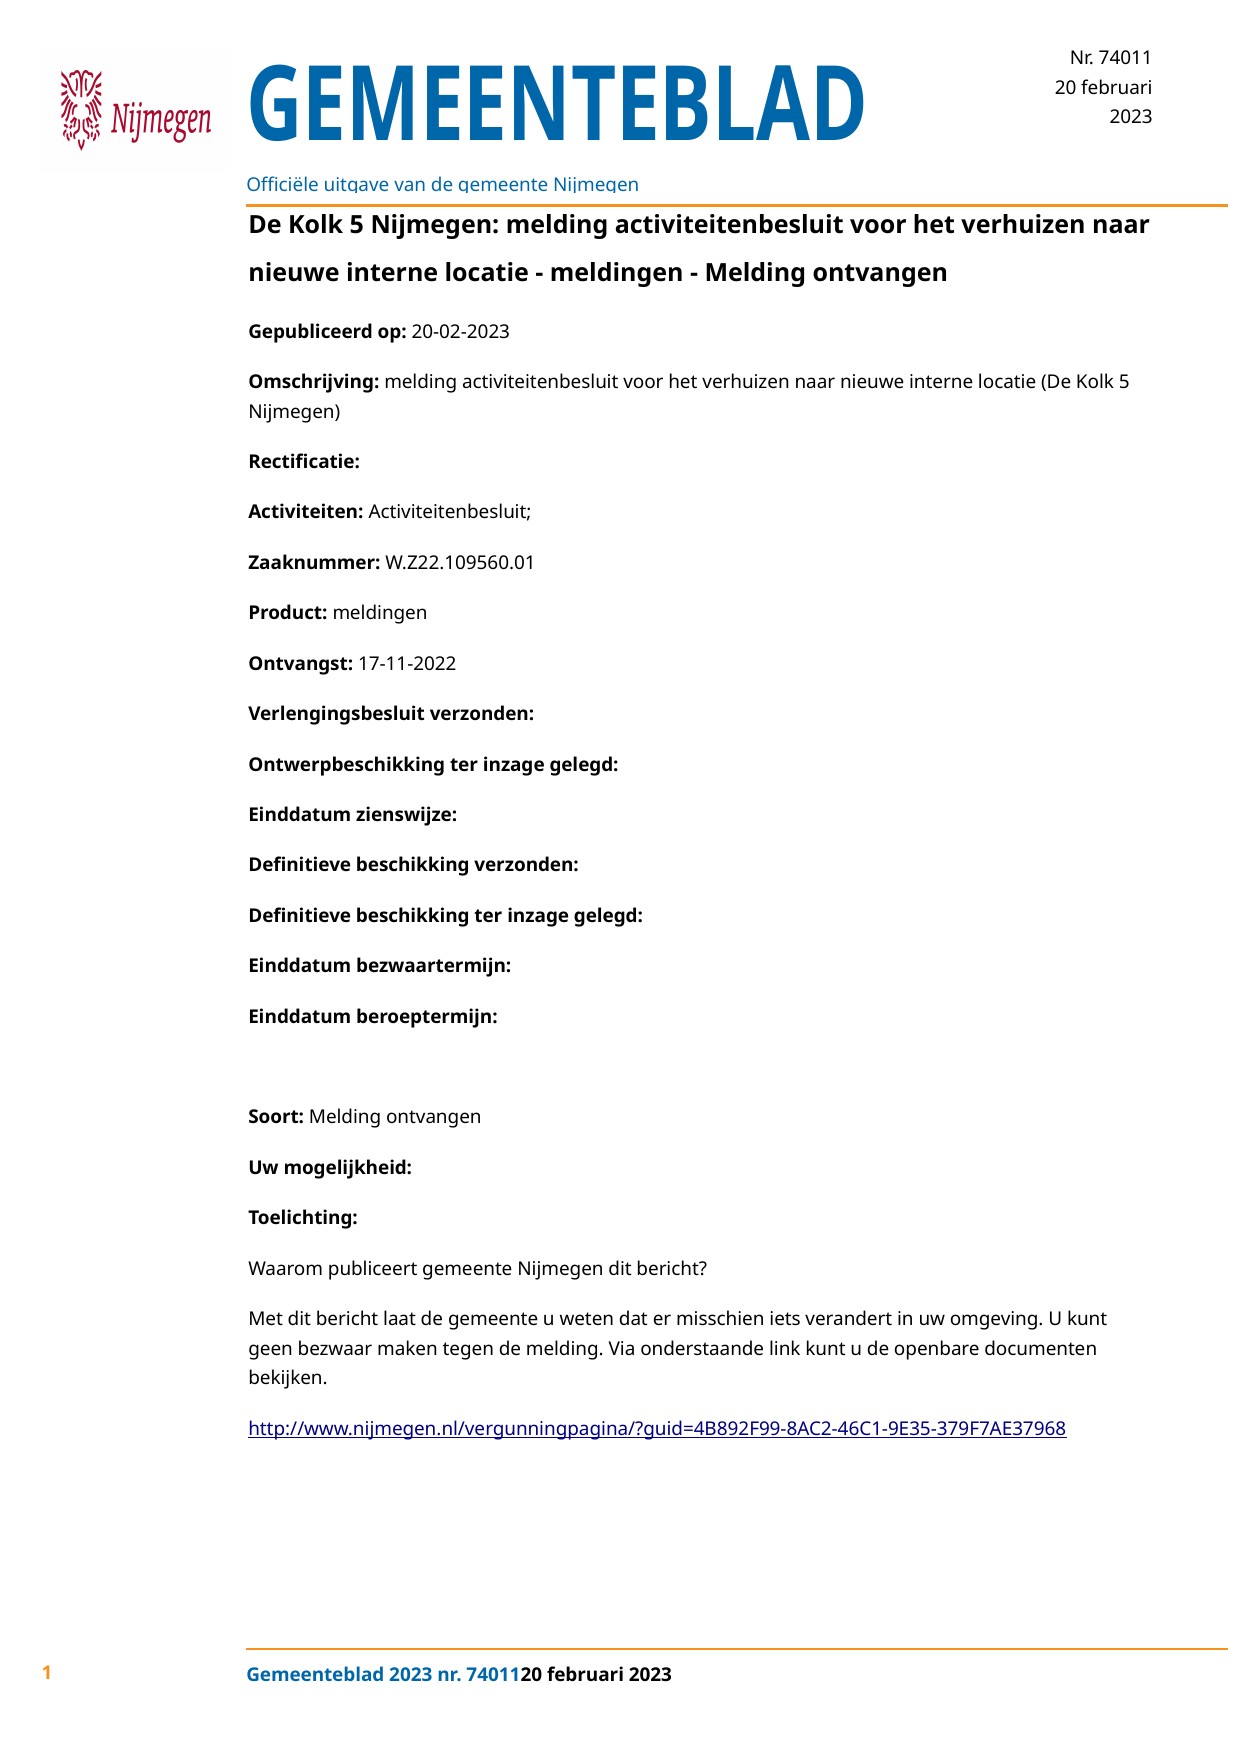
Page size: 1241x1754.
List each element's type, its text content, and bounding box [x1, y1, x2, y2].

text Ontwerpbeschikking ter inzage gelegd: [248, 751, 1152, 777]
text Zaaknummer: W.Z22.109560.01 [248, 549, 1152, 575]
text Einddatum bezwaartermijn: [248, 952, 1152, 978]
picture [41, 47, 231, 172]
text Uw mogelijkheid: [248, 1154, 1152, 1180]
text Ontvangst: 17-11-2022 [248, 650, 1152, 676]
text Definitieve beschikking ter inzage gelegd: [248, 902, 1152, 928]
text Waarom publiceert gemeente Nijmegen dit bericht? [248, 1255, 1152, 1281]
text Soort: Melding ontvangen [248, 1104, 1152, 1129]
text Product: meldingen [248, 599, 1152, 625]
text Einddatum zienswijze: [248, 801, 1152, 827]
text De Kolk 5 Nijmegen: melding activiteitenbesluit voor het verhuizen naar nieuwe interne locatie - meldingen - Melding ontvangen [248, 207, 1152, 288]
text http://www.nijmegen.nl/vergunningpagina/?guid=4B892F99-8AC2-46C1-9E35-379F7AE37968 [248, 1415, 1152, 1441]
text Omschrijving: melding activiteitenbesluit voor het verhuizen naar nieuwe interne locatie (De Kolk 5 Nijmegen) [248, 368, 1152, 424]
text Rectificatie: [248, 448, 1152, 474]
text Met dit bericht laat de gemeente u weten dat er misschien iets verandert in uw omgeving. U kunt geen bezwaar maken tegen de melding. Via onderstaande link kunt u de openbare documenten bekijken. [248, 1305, 1152, 1390]
text Einddatum beroeptermijn: [248, 1003, 1152, 1029]
text Verlengingsbesluit verzonden: [248, 700, 1152, 726]
text Definitieve beschikking verzonden: [248, 852, 1152, 877]
text Activiteiten: Activiteitenbesluit; [248, 499, 1152, 524]
text Toelichting: [248, 1204, 1152, 1230]
text Gepubliceerd op: 20-02-2023 [248, 318, 1152, 344]
